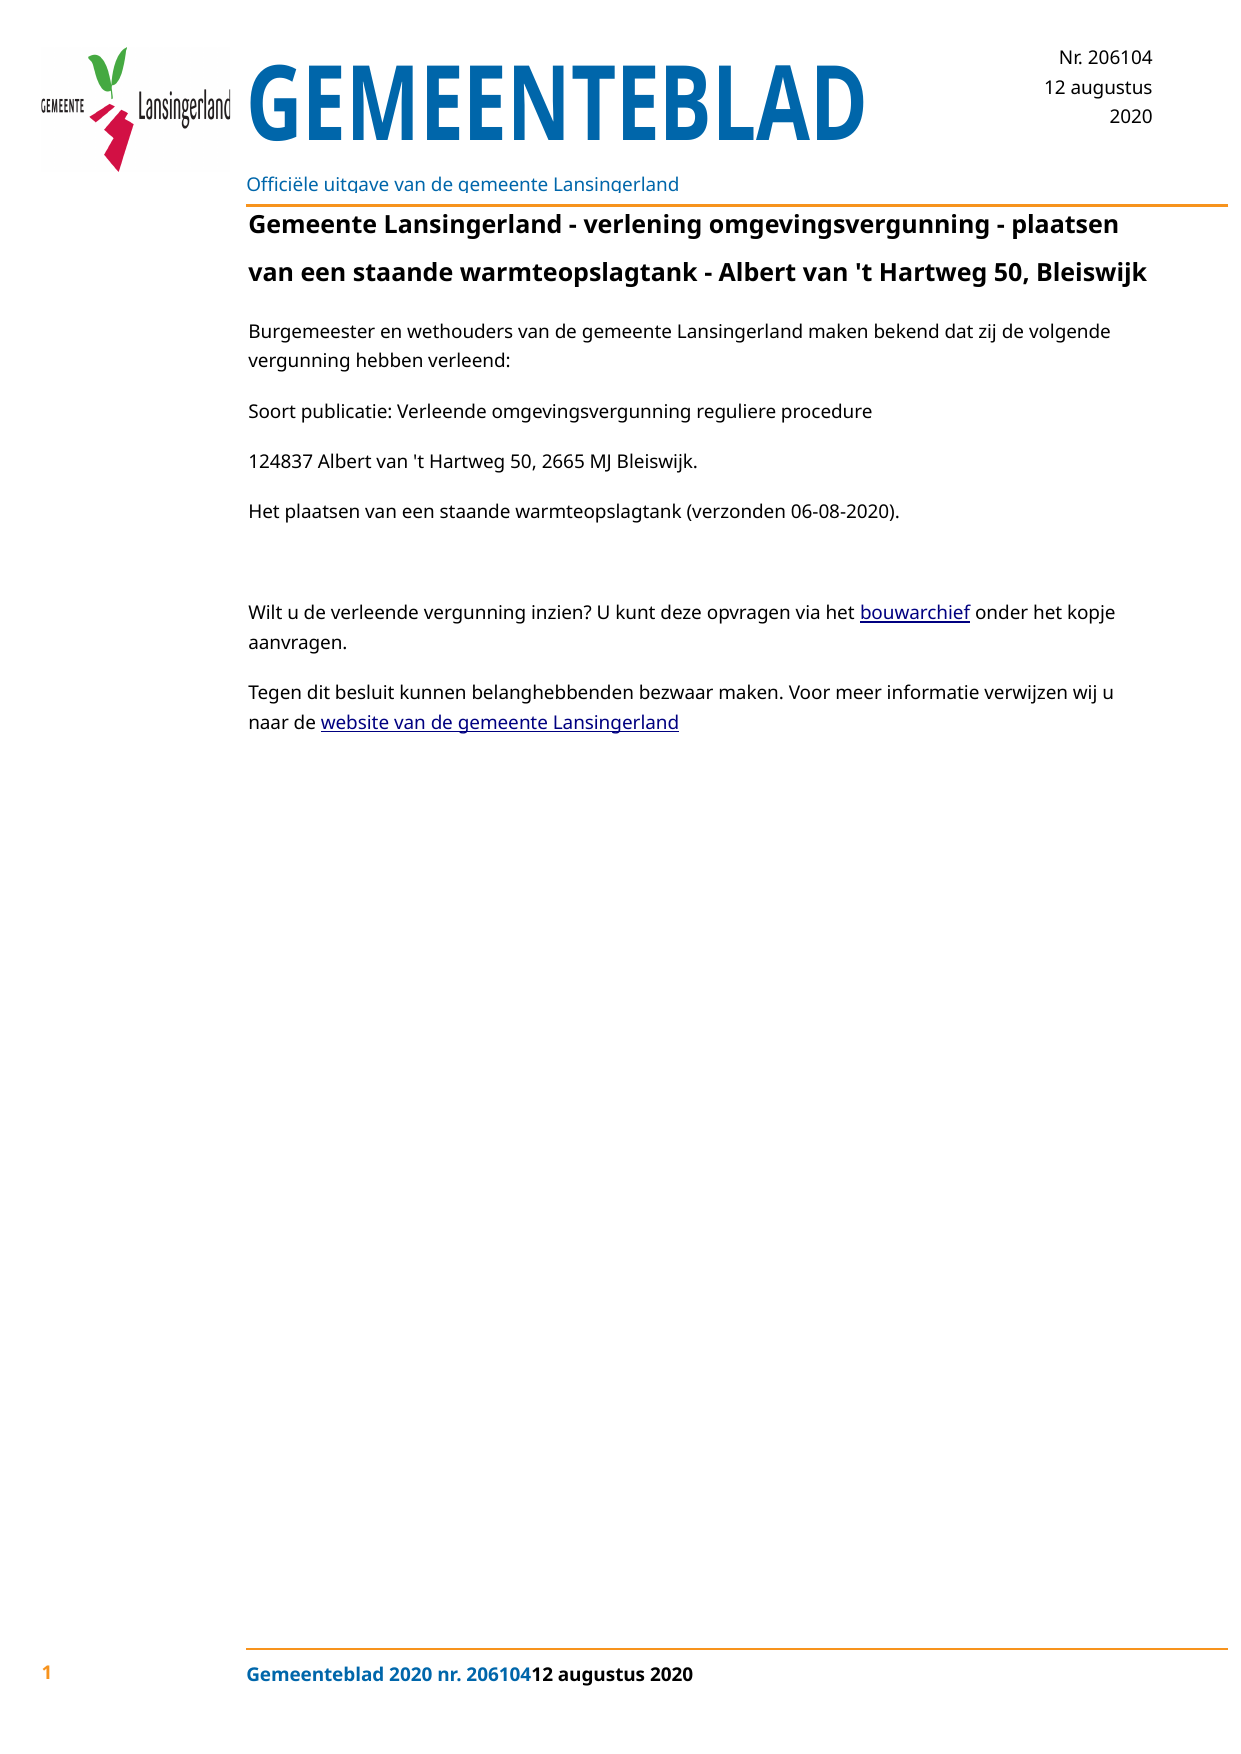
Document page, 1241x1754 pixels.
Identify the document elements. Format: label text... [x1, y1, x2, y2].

picture [41, 47, 231, 172]
text Het plaatsen van een staande warmteopslagtank (verzonden 06-08-2020). [248, 499, 1152, 524]
text Burgemeester en wethouders van de gemeente Lansingerland maken bekend dat zij de volgende vergunning hebben verleend: [248, 318, 1152, 373]
text Tegen dit besluit kunnen belanghebbenden bezwaar maken. Voor meer informatie verwijzen wij u naar de website van de gemeente Lansingerland [248, 679, 1152, 735]
text Gemeente Lansingerland - verlening omgevingsvergunning - plaatsen van een staande warmteopslagtank - Albert van 't Hartweg 50, Bleiswijk [248, 207, 1152, 288]
text Soort publicatie: Verleende omgevingsvergunning reguliere procedure [248, 398, 1152, 424]
text 124837 Albert van 't Hartweg 50, 2665 MJ Bleiswijk. [248, 448, 1152, 474]
text Wilt u de verleende vergunning inzien? U kunt deze opvragen via het bouwarchief onder het kopje aanvragen. [248, 599, 1152, 655]
